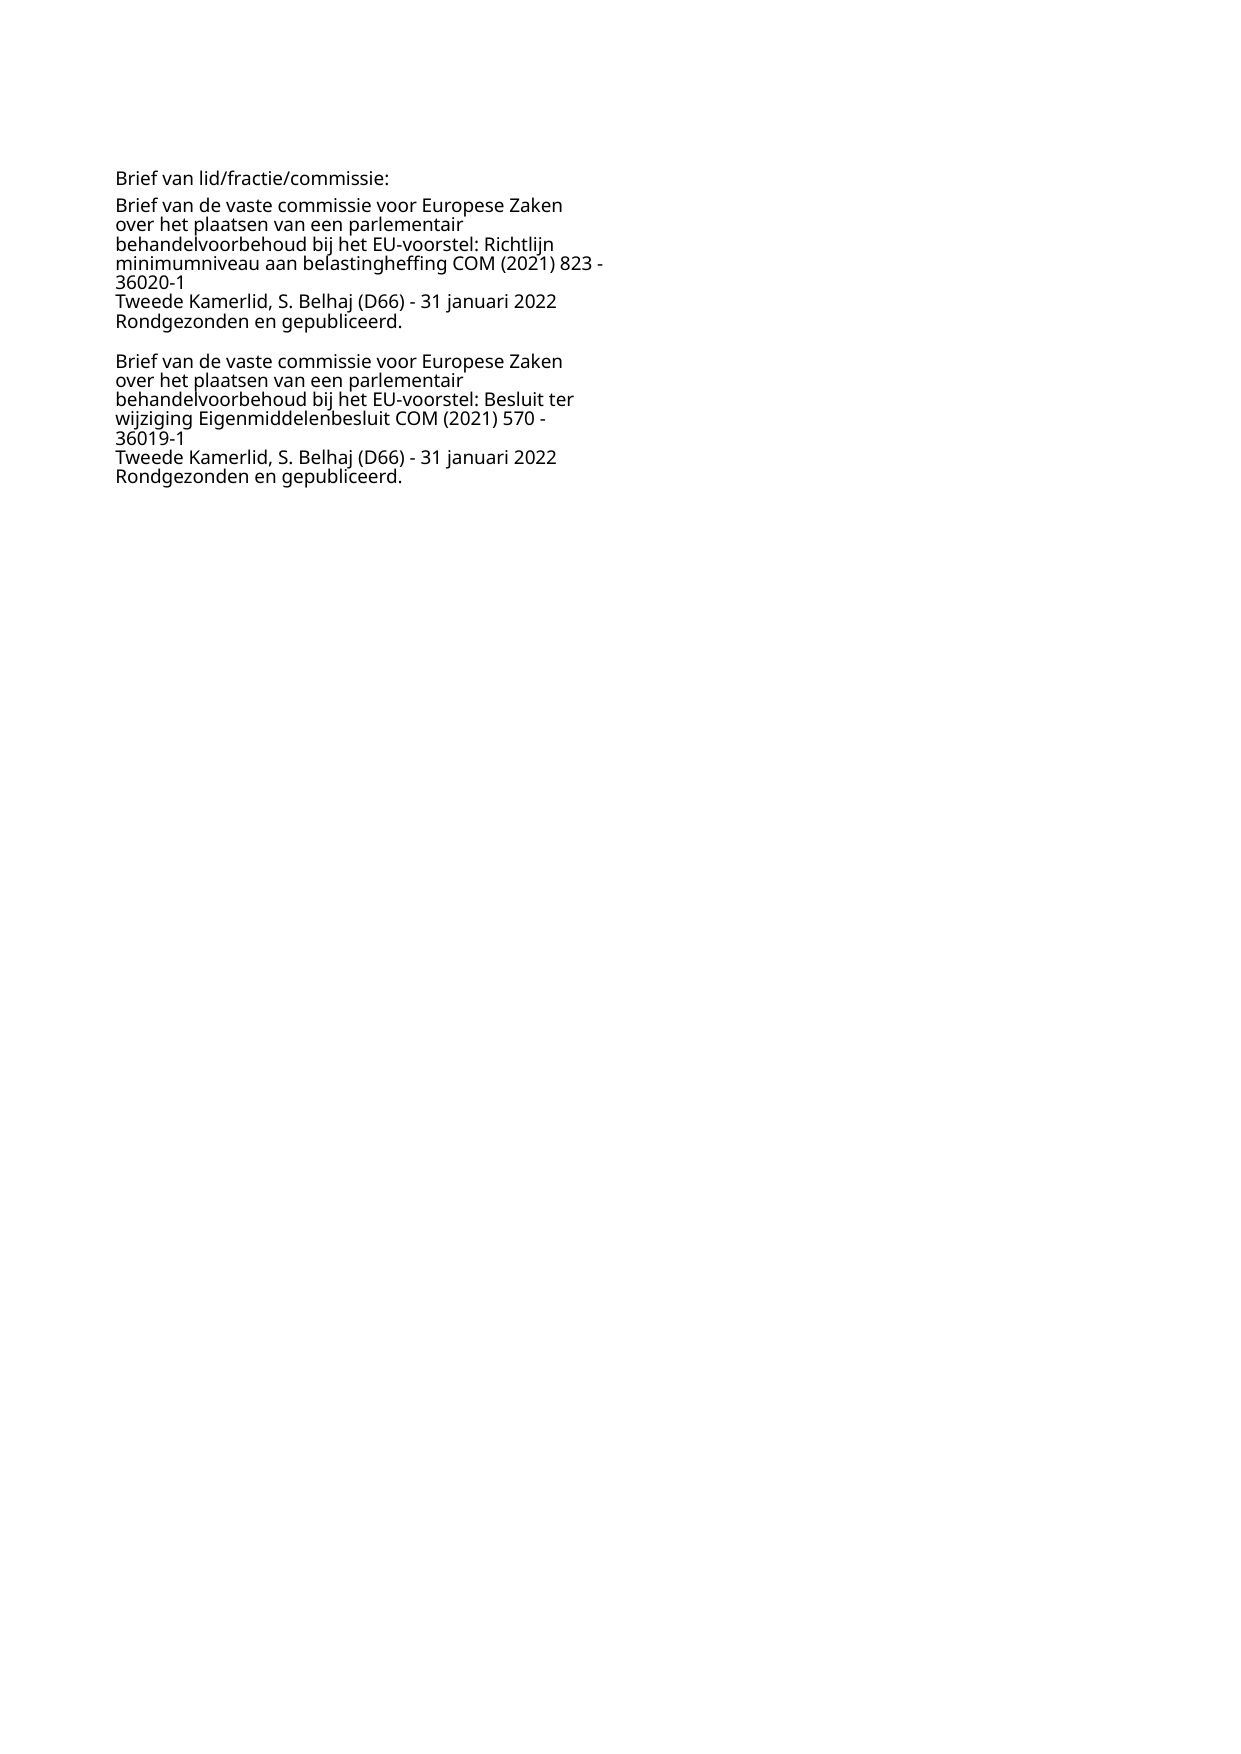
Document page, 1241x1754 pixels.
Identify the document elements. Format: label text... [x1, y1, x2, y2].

text Brief van de vaste commissie voor Europese Zaken over het plaatsen van een parlementair behandelvoorbehoud bij het EU-voorstel: Richtlijn minimumniveau aan belastingheffing COM (2021) 823 - 36020-1 [115, 197, 605, 293]
text Rondgezonden en gepubliceerd. [115, 468, 605, 487]
text Tweede Kamerlid, S. Belhaj (D66) - 31 januari 2022 [115, 293, 605, 313]
text Rondgezonden en gepubliceerd. [115, 313, 605, 332]
text Tweede Kamerlid, S. Belhaj (D66) - 31 januari 2022 [115, 449, 605, 468]
text Brief van de vaste commissie voor Europese Zaken over het plaatsen van een parlementair behandelvoorbehoud bij het EU-voorstel: Besluit ter wijziging Eigenmiddelenbesluit COM (2021) 570 - 36019-1 [115, 353, 605, 449]
text Brief van lid/fractie/commissie: [115, 165, 605, 191]
